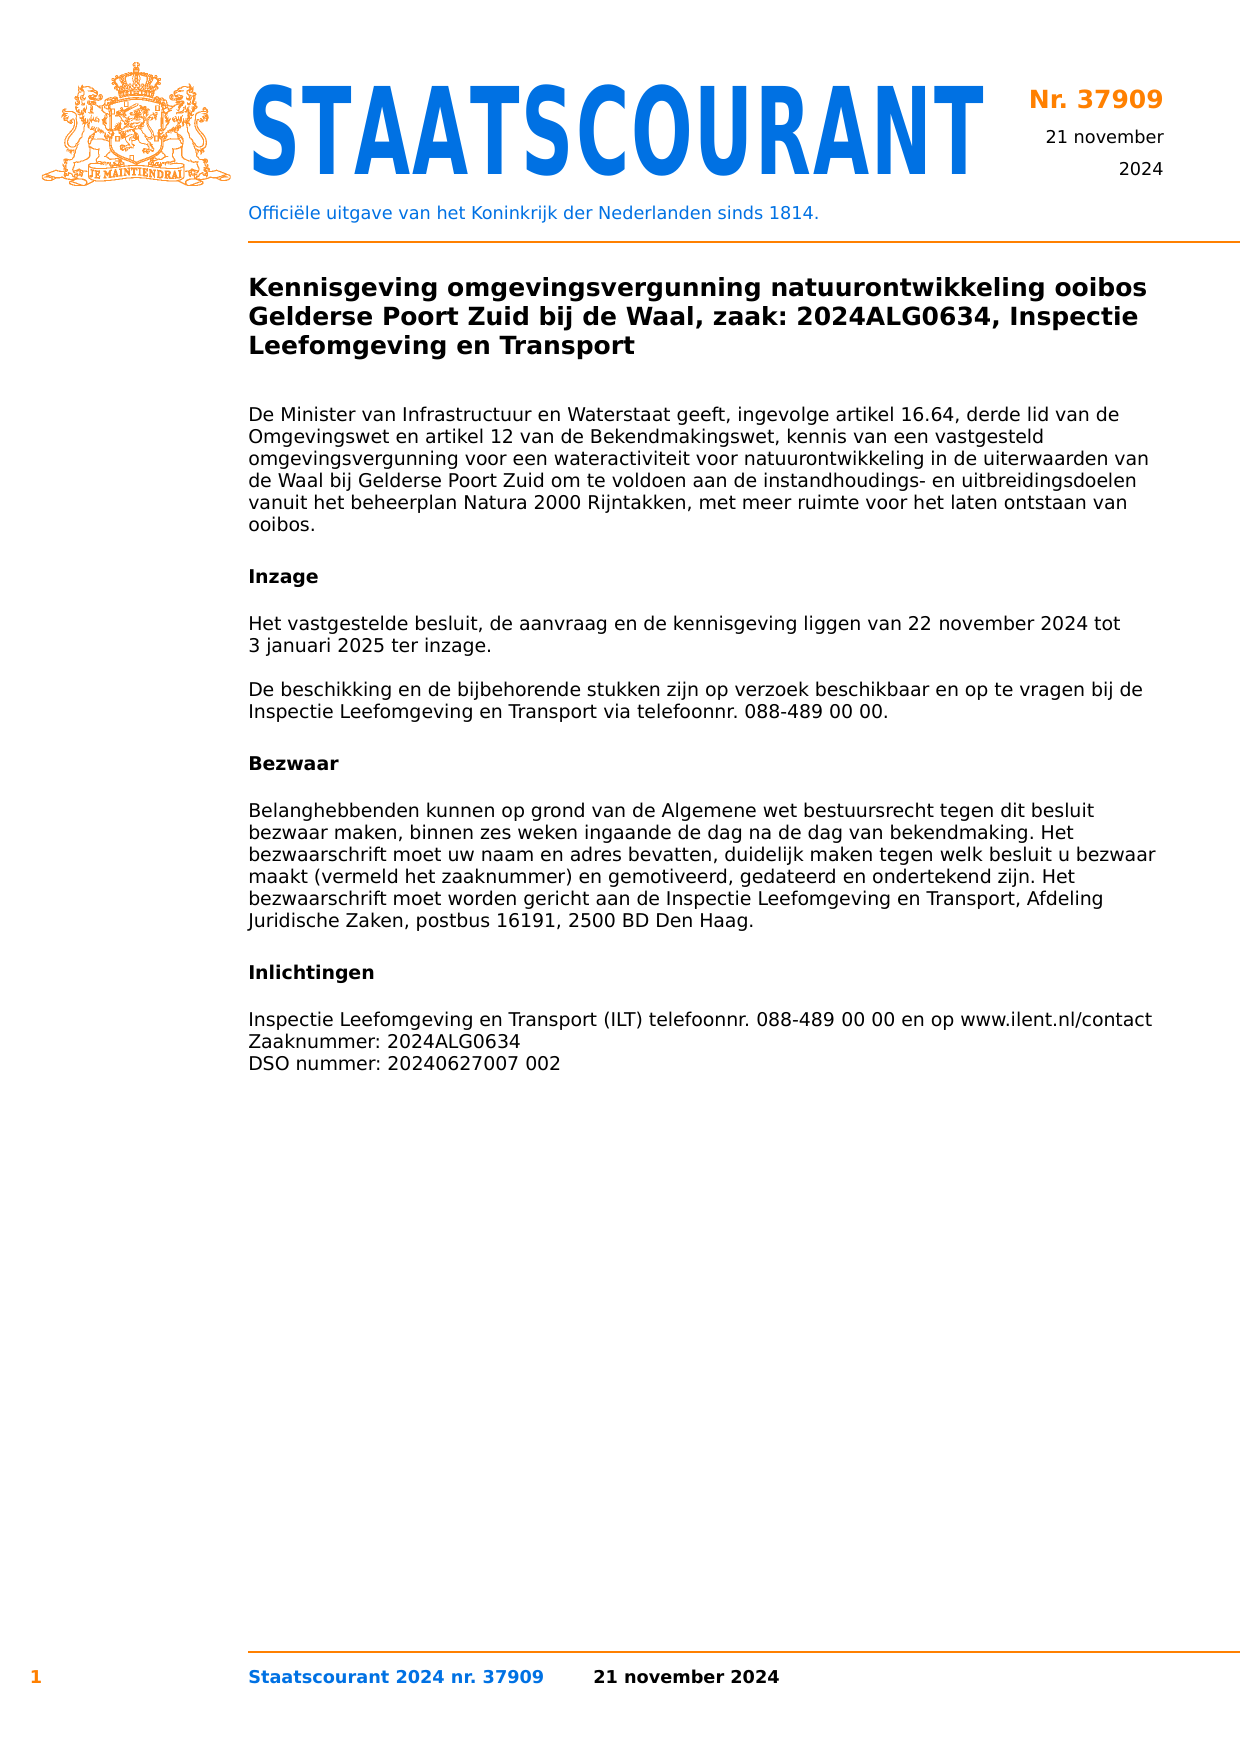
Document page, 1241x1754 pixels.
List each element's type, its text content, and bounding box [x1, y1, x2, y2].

table_cell Officiële uitgave van het Koninkrijk der Nederlanden sinds 1814. [248, 203, 1240, 241]
text Zaaknummer: 2024ALG0634 [248, 1031, 1163, 1053]
text Het vastgestelde besluit, de aanvraag en de kennisgeving liggen van 22 november 2024 tot 3 januari 2025 ter inzage. [248, 613, 1163, 657]
table_header Nr. 37909 [998, 62, 1240, 121]
table_cell 2024 [998, 153, 1240, 203]
text Inspectie Leefomgeving en Transport (ILT) telefoonnr. 088-489 00 00 en op www.ilent.nl/contact [248, 1009, 1163, 1031]
text DSO nummer: 20240627007 002 [248, 1053, 1163, 1075]
subtitle Bezwaar [248, 753, 1163, 775]
subtitle Inzage [248, 566, 1163, 588]
picture [41, 62, 231, 186]
subtitle Kennisgeving omgevingsvergunning natuurontwikkeling ooibos Gelderse Poort Zuid bij de Waal, zaak: 2024ALG0634, Inspectie Leefomgeving en Transport [248, 273, 1163, 361]
table_header [25, 62, 248, 241]
table_cell 21 november [998, 121, 1240, 153]
text Belanghebbenden kunnen op grond van de Algemene wet bestuursrecht tegen dit besluit bezwaar maken, binnen zes weken ingaande de dag na de dag van bekendmaking. Het bezwaarschrift moet uw naam en adres bevatten, duidelijk maken tegen welk besluit u bezwaar maakt (vermeld het zaaknummer) en gemotiveerd, gedateerd en ondertekend zijn. Het bezwaarschrift moet worden gericht aan de Inspectie Leefomgeving en Transport, Afdeling Juridische Zaken, postbus 16191, 2500 BD Den Haag. [248, 800, 1163, 932]
table_header STAATSCOURANT [248, 62, 998, 203]
text De Minister van Infrastructuur en Waterstaat geeft, ingevolge artikel 16.64, derde lid van de Omgevingswet en artikel 12 van de Bekendmakingswet, kennis van een vastgesteld omgevingsvergunning voor een wateractiviteit voor natuurontwikkeling in de uiterwaarden van de Waal bij Gelderse Poort Zuid om te voldoen aan de instandhoudings- en uitbreidingsdoelen vanuit het beheerplan Natura 2000 Rijntakken, met meer ruimte voor het laten ontstaan van ooibos. [248, 404, 1163, 536]
subtitle Inlichtingen [248, 962, 1163, 984]
text De beschikking en de bijbehorende stukken zijn op verzoek beschikbaar en op te vragen bij de Inspectie Leefomgeving en Transport via telefoonnr. 088-489 00 00. [248, 679, 1163, 723]
